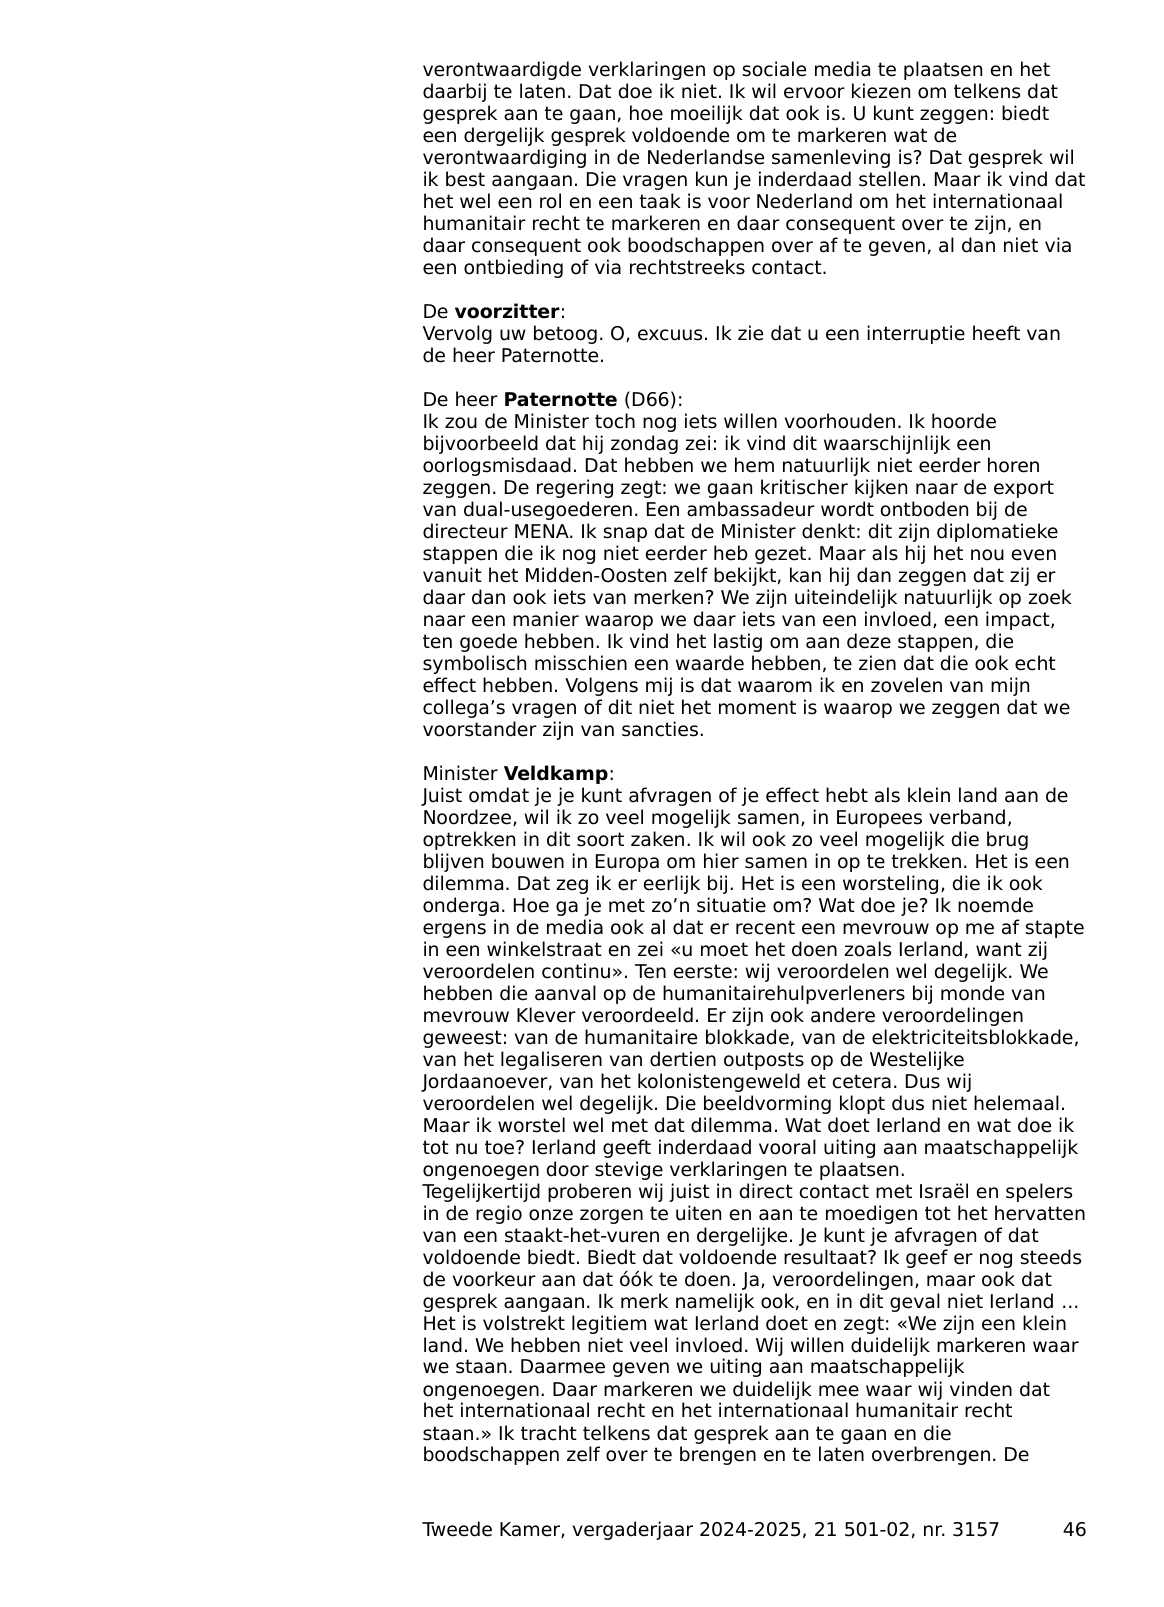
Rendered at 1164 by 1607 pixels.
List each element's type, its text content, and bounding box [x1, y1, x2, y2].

text verontwaardigde verklaringen op sociale media te plaatsen en het daarbij te laten. Dat doe ik niet. Ik wil ervoor kiezen om telkens dat gesprek aan te gaan, hoe moeilijk dat ook is. U kunt zeggen: biedt een dergelijk gesprek voldoende om te markeren wat de verontwaardiging in de Nederlandse samenleving is? Dat gesprek wil ik best aangaan. Die vragen kun je inderdaad stellen. Maar ik vind dat het wel een rol en een taak is voor Nederland om het internationaal humanitair recht te markeren en daar consequent over te zijn, en daar consequent ook boodschappen over af te geven, al dan niet via een ontbieding of via rechtstreeks contact. [422, 59, 1087, 279]
text Ik zou de Minister toch nog iets willen voorhouden. Ik hoorde bijvoorbeeld dat hij zondag zei: ik vind dit waarschijnlijk een oorlogsmisdaad. Dat hebben we hem natuurlijk niet eerder horen zeggen. De regering zegt: we gaan kritischer kijken naar de export van dual-usegoederen. Een ambassadeur wordt ontboden bij de directeur MENA. Ik snap dat de Minister denkt: dit zijn diplomatieke stappen die ik nog niet eerder heb gezet. Maar als hij het nou even vanuit het Midden-Oosten zelf bekijkt, kan hij dan zeggen dat zij er daar dan ook iets van merken? We zijn uiteindelijk natuurlijk op zoek naar een manier waarop we daar iets van een invloed, een impact, ten goede hebben. Ik vind het lastig om aan deze stappen, die symbolisch misschien een waarde hebben, te zien dat die ook echt effect hebben. Volgens mij is dat waarom ik en zovelen van mijn collega’s vragen of dit niet het moment is waarop we zeggen dat we voorstander zijn van sancties. [422, 411, 1087, 741]
text Juist omdat je je kunt afvragen of je effect hebt als klein land aan de Noordzee, wil ik zo veel mogelijk samen, in Europees verband, optrekken in dit soort zaken. Ik wil ook zo veel mogelijk die brug blijven bouwen in Europa om hier samen in op te trekken. Het is een dilemma. Dat zeg ik er eerlijk bij. Het is een worsteling, die ik ook onderga. Hoe ga je met zo’n situatie om? Wat doe je? Ik noemde ergens in de media ook al dat er recent een mevrouw op me af stapte in een winkelstraat en zei «u moet het doen zoals Ierland, want zij veroordelen continu». Ten eerste: wij veroordelen wel degelijk. We hebben die aanval op de humanitairehulpverleners bij monde van mevrouw Klever veroordeeld. Er zijn ook andere veroordelingen geweest: van de humanitaire blokkade, van de elektriciteitsblokkade, van het legaliseren van dertien outposts op de Westelijke Jordaanoever, van het kolonistengeweld et cetera. Dus wij veroordelen wel degelijk. Die beeldvorming klopt dus niet helemaal. Maar ik worstel wel met dat dilemma. Wat doet Ierland en wat doe ik tot nu toe? Ierland geeft inderdaad vooral uiting aan maatschappelijk ongenoegen door stevige verklaringen te plaatsen. [422, 785, 1087, 1181]
text Tegelijkertijd proberen wij juist in direct contact met Israël en spelers in de regio onze zorgen te uiten en aan te moedigen tot het hervatten van een staakt-het-vuren en dergelijke. Je kunt je afvragen of dat voldoende biedt. Biedt dat voldoende resultaat? Ik geef er nog steeds de voorkeur aan dat óók te doen. Ja, veroordelingen, maar ook dat gesprek aangaan. Ik merk namelijk ook, en in dit geval niet Ierland ... Het is volstrekt legitiem wat Ierland doet en zegt: «We zijn een klein land. We hebben niet veel invloed. Wij willen duidelijk markeren waar we staan. Daarmee geven we uiting aan maatschappelijk ongenoegen. Daar markeren we duidelijk mee waar wij vinden dat het internationaal recht en het internationaal humanitair recht staan.» Ik tracht telkens dat gesprek aan te gaan en die boodschappen zelf over te brengen en te laten overbrengen. De [422, 1181, 1087, 1466]
text Minister Veldkamp: [422, 763, 1087, 785]
text De heer Paternotte (D66): [422, 389, 1087, 411]
text De voorzitter: [422, 301, 1087, 323]
text Vervolg uw betoog. O, excuus. Ik zie dat u een interruptie heeft van de heer Paternotte. [422, 323, 1087, 367]
